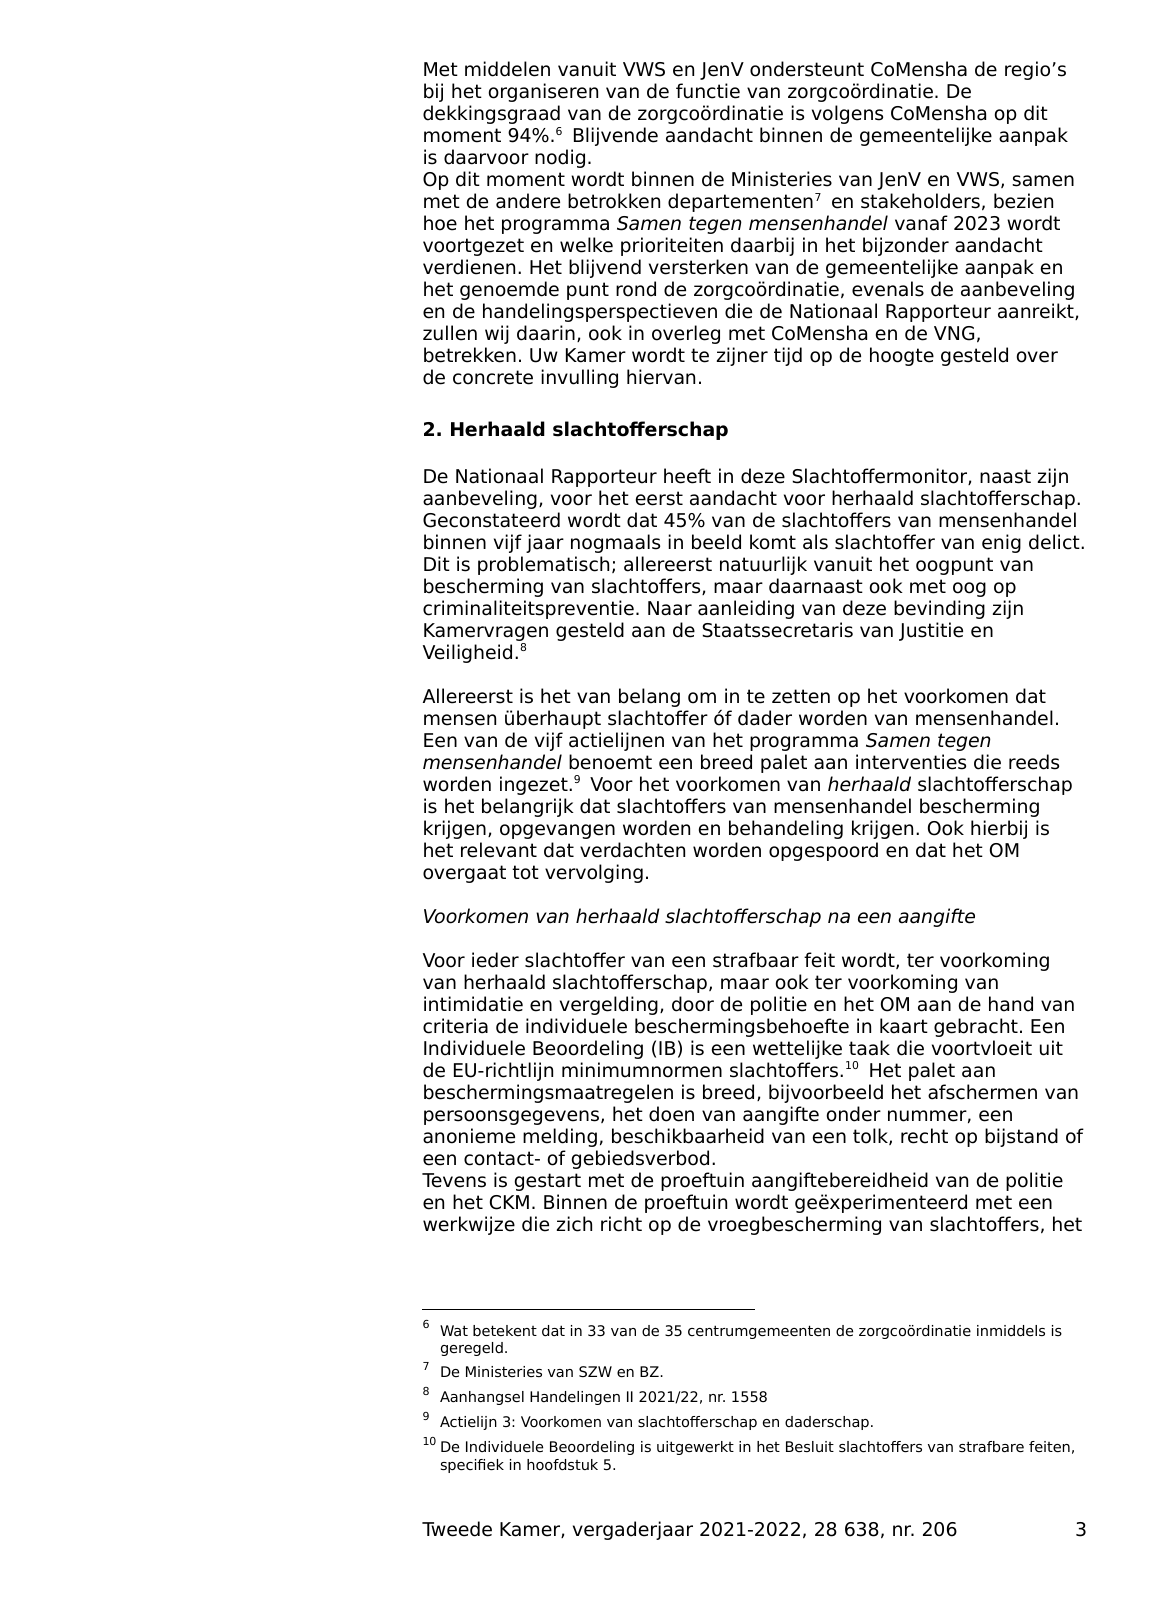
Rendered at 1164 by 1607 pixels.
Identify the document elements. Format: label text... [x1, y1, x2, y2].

subtitle 2. Herhaald slachtofferschap [422, 419, 1087, 441]
text Wat betekent dat in 33 van de 35 centrumgemeenten de zorgcoördinatie inmiddels is geregeld. [422, 1318, 1087, 1357]
text Tevens is gestart met de proeftuin aangiftebereidheid van de politie en het CKM. Binnen de proeftuin wordt geëxperimenteerd met een werkwijze die zich richt op de vroegbescherming van slachtoffers, het [422, 1170, 1087, 1236]
text Actielijn 3: Voorkomen van slachtofferschap en daderschap. [422, 1410, 1087, 1432]
text Voor ieder slachtoffer van een strafbaar feit wordt, ter voorkoming van herhaald slachtofferschap, maar ook ter voorkoming van intimidatie en vergelding, door de politie en het OM aan de hand van criteria de individuele beschermingsbehoefte in kaart gebracht. Een Individuele Beoordeling (IB) is een wettelijke taak die voortvloeit uit de EU-richtlijn minimumnormen slachtoffers. Het palet aan beschermingsmaatregelen is breed, bijvoorbeeld het afschermen van persoonsgegevens, het doen van aangifte onder nummer, een anonieme melding, beschikbaarheid van een tolk, recht op bijstand of een contact- of gebiedsverbod. [422, 950, 1087, 1170]
text Aanhangsel Handelingen II 2021/22, nr. 1558 [422, 1385, 1087, 1407]
text De Individuele Beoordeling is uitgewerkt in het Besluit slachtoffers van strafbare feiten, specifiek in hoofdstuk 5. [422, 1435, 1087, 1474]
text Op dit moment wordt binnen de Ministeries van JenV en VWS, samen met de andere betrokken departementen en stakeholders, bezien hoe het programma Samen tegen mensenhandel vanaf 2023 wordt voortgezet en welke prioriteiten daarbij in het bijzonder aandacht verdienen. Het blijvend versterken van de gemeentelijke aanpak en het genoemde punt rond de zorgcoördinatie, evenals de aanbeveling en de handelingsperspectieven die de Nationaal Rapporteur aanreikt, zullen wij daarin, ook in overleg met CoMensha en de VNG, betrekken. Uw Kamer wordt te zijner tijd op de hoogte gesteld over de concrete invulling hiervan. [422, 169, 1087, 389]
text Allereerst is het van belang om in te zetten op het voorkomen dat mensen überhaupt slachtoffer óf dader worden van mensenhandel. Een van de vijf actielijnen van het programma Samen tegen mensenhandel benoemt een breed palet aan interventies die reeds worden ingezet. Voor het voorkomen van herhaald slachtofferschap is het belangrijk dat slachtoffers van mensenhandel bescherming krijgen, opgevangen worden en behandeling krijgen. Ook hierbij is het relevant dat verdachten worden opgespoord en dat het OM overgaat tot vervolging. [422, 686, 1087, 883]
text Met middelen vanuit VWS en JenV ondersteunt CoMensha de regio’s bij het organiseren van de functie van zorgcoördinatie. De dekkingsgraad van de zorgcoördinatie is volgens CoMensha op dit moment 94%. Blijvende aandacht binnen de gemeentelijke aanpak is daarvoor nodig. [422, 59, 1087, 169]
subtitle Voorkomen van herhaald slachtofferschap na een aangifte [422, 906, 1087, 928]
text De Ministeries van SZW en BZ. [422, 1360, 1087, 1382]
text De Nationaal Rapporteur heeft in deze Slachtoffermonitor, naast zijn aanbeveling, voor het eerst aandacht voor herhaald slachtofferschap. Geconstateerd wordt dat 45% van de slachtoffers van mensenhandel binnen vijf jaar nogmaals in beeld komt als slachtoffer van enig delict. Dit is problematisch; allereerst natuurlijk vanuit het oogpunt van bescherming van slachtoffers, maar daarnaast ook met oog op criminaliteitspreventie. Naar aanleiding van deze bevinding zijn Kamervragen gesteld aan de Staatssecretaris van Justitie en Veiligheid. [422, 466, 1087, 663]
